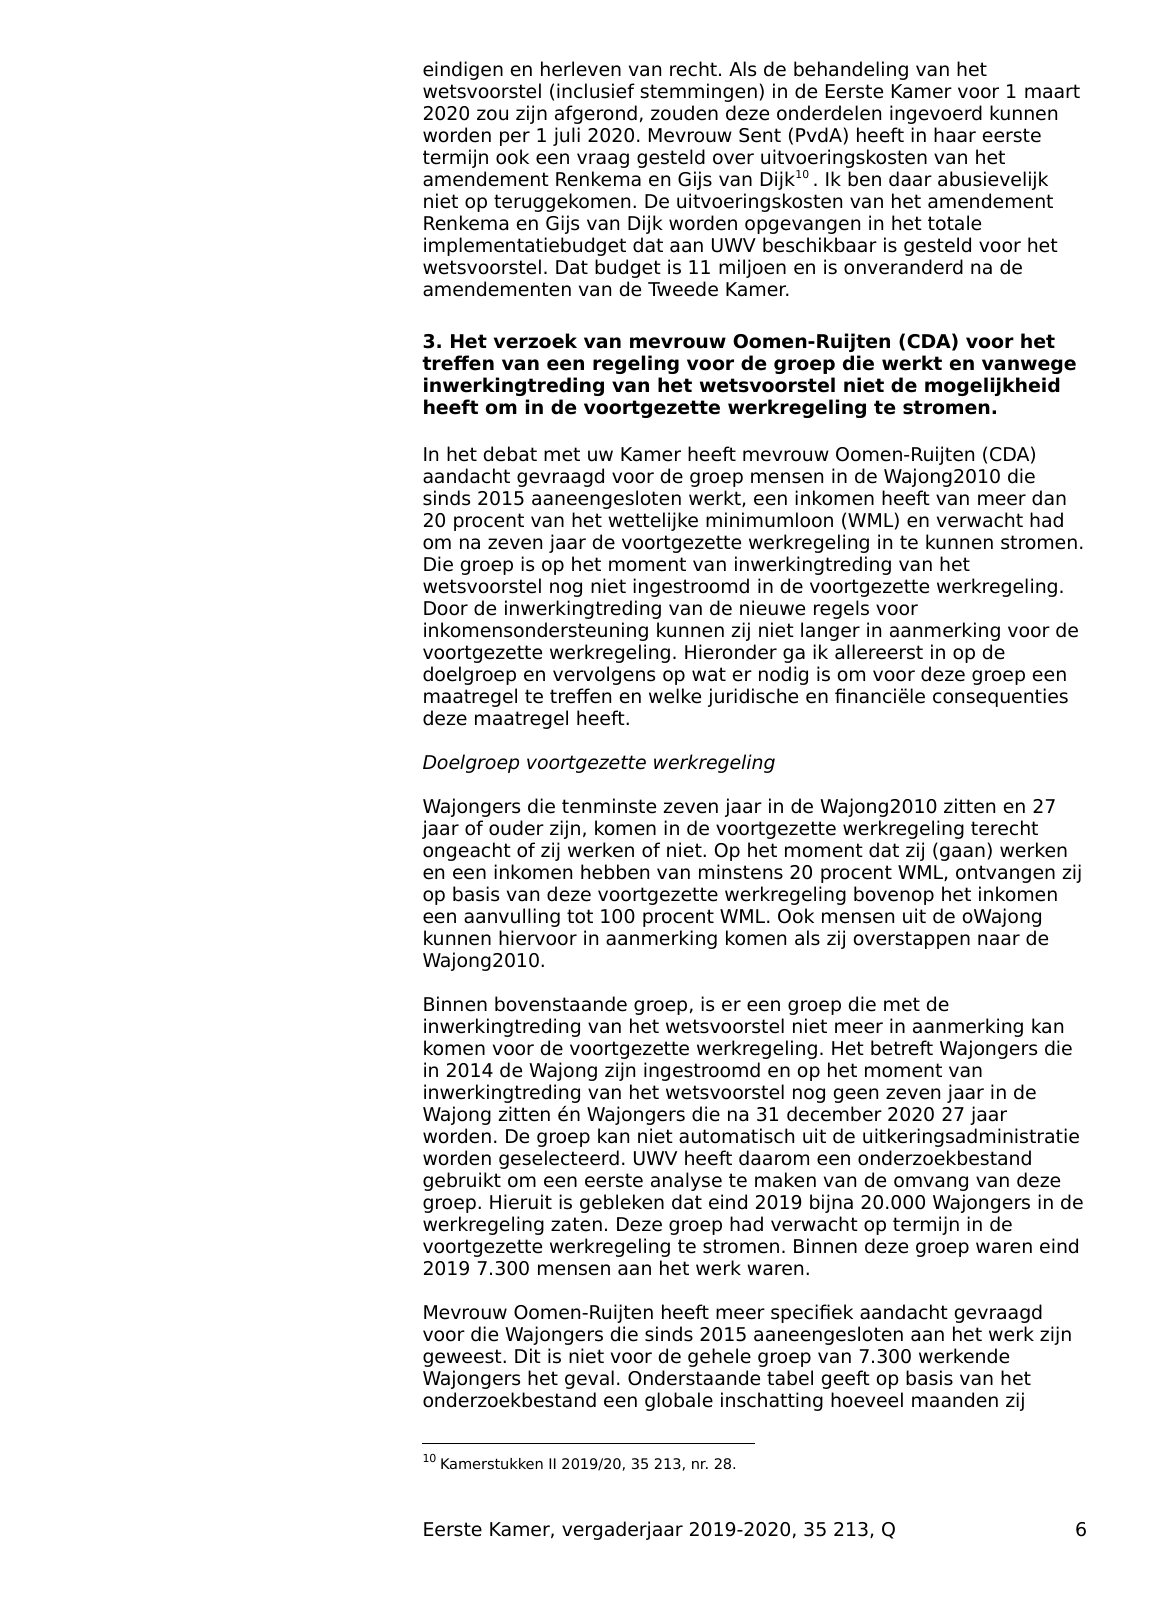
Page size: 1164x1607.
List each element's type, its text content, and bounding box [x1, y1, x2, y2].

subtitle 3. Het verzoek van mevrouw Oomen-Ruijten (CDA) voor het treffen van een regeling voor de groep die werkt en vanwege inwerkingtreding van het wetsvoorstel niet de mogelijkheid heeft om in de voortgezette werkregeling te stromen. [422, 331, 1087, 419]
text Wajongers die tenminste zeven jaar in de Wajong2010 zitten en 27 jaar of ouder zijn, komen in de voortgezette werkregeling terecht ongeacht of zij werken of niet. Op het moment dat zij (gaan) werken en een inkomen hebben van minstens 20 procent WML, ontvangen zij op basis van deze voortgezette werkregeling bovenop het inkomen een aanvulling tot 100 procent WML. Ook mensen uit de oWajong kunnen hiervoor in aanmerking komen als zij overstappen naar de Wajong2010. [422, 796, 1087, 972]
text Mevrouw Oomen-Ruijten heeft meer specifiek aandacht gevraagd voor die Wajongers die sinds 2015 aaneengesloten aan het werk zijn geweest. Dit is niet voor de gehele groep van 7.300 werkende Wajongers het geval. Onderstaande tabel geeft op basis van het onderzoekbestand een globale inschatting hoeveel maanden zij [422, 1302, 1087, 1412]
text In het debat met uw Kamer heeft mevrouw Oomen-Ruijten (CDA) aandacht gevraagd voor de groep mensen in de Wajong2010 die sinds 2015 aaneengesloten werkt, een inkomen heeft van meer dan 20 procent van het wettelijke minimumloon (WML) en verwacht had om na zeven jaar de voortgezette werkregeling in te kunnen stromen. Die groep is op het moment van inwerkingtreding van het wetsvoorstel nog niet ingestroomd in de voortgezette werkregeling. Door de inwerkingtreding van de nieuwe regels voor inkomensondersteuning kunnen zij niet langer in aanmerking voor de voortgezette werkregeling. Hieronder ga ik allereerst in op de doelgroep en vervolgens op wat er nodig is om voor deze groep een maatregel te treffen en welke juridische en financiële consequenties deze maatregel heeft. [422, 444, 1087, 729]
subtitle Doelgroep voortgezette werkregeling [422, 752, 1087, 774]
text Kamerstukken II 2019/20, 35 213, nr. 28. [422, 1452, 1087, 1474]
text Binnen bovenstaande groep, is er een groep die met de inwerkingtreding van het wetsvoorstel niet meer in aanmerking kan komen voor de voortgezette werkregeling. Het betreft Wajongers die in 2014 de Wajong zijn ingestroomd en op het moment van inwerkingtreding van het wetsvoorstel nog geen zeven jaar in de Wajong zitten én Wajongers die na 31 december 2020 27 jaar worden. De groep kan niet automatisch uit de uitkeringsadministratie worden geselecteerd. UWV heeft daarom een onderzoekbestand gebruikt om een eerste analyse te maken van de omvang van deze groep. Hieruit is gebleken dat eind 2019 bijna 20.000 Wajongers in de werkregeling zaten. Deze groep had verwacht op termijn in de voortgezette werkregeling te stromen. Binnen deze groep waren eind 2019 7.300 mensen aan het werk waren. [422, 994, 1087, 1279]
text eindigen en herleven van recht. Als de behandeling van het wetsvoorstel (inclusief stemmingen) in de Eerste Kamer voor 1 maart 2020 zou zijn afgerond, zouden deze onderdelen ingevoerd kunnen worden per 1 juli 2020. Mevrouw Sent (PvdA) heeft in haar eerste termijn ook een vraag gesteld over uitvoeringskosten van het amendement Renkema en Gijs van Dijk. Ik ben daar abusievelijk niet op teruggekomen. De uitvoeringskosten van het amendement Renkema en Gijs van Dijk worden opgevangen in het totale implementatiebudget dat aan UWV beschikbaar is gesteld voor het wetsvoorstel. Dat budget is 11 miljoen en is onveranderd na de amendementen van de Tweede Kamer. [422, 59, 1087, 301]
